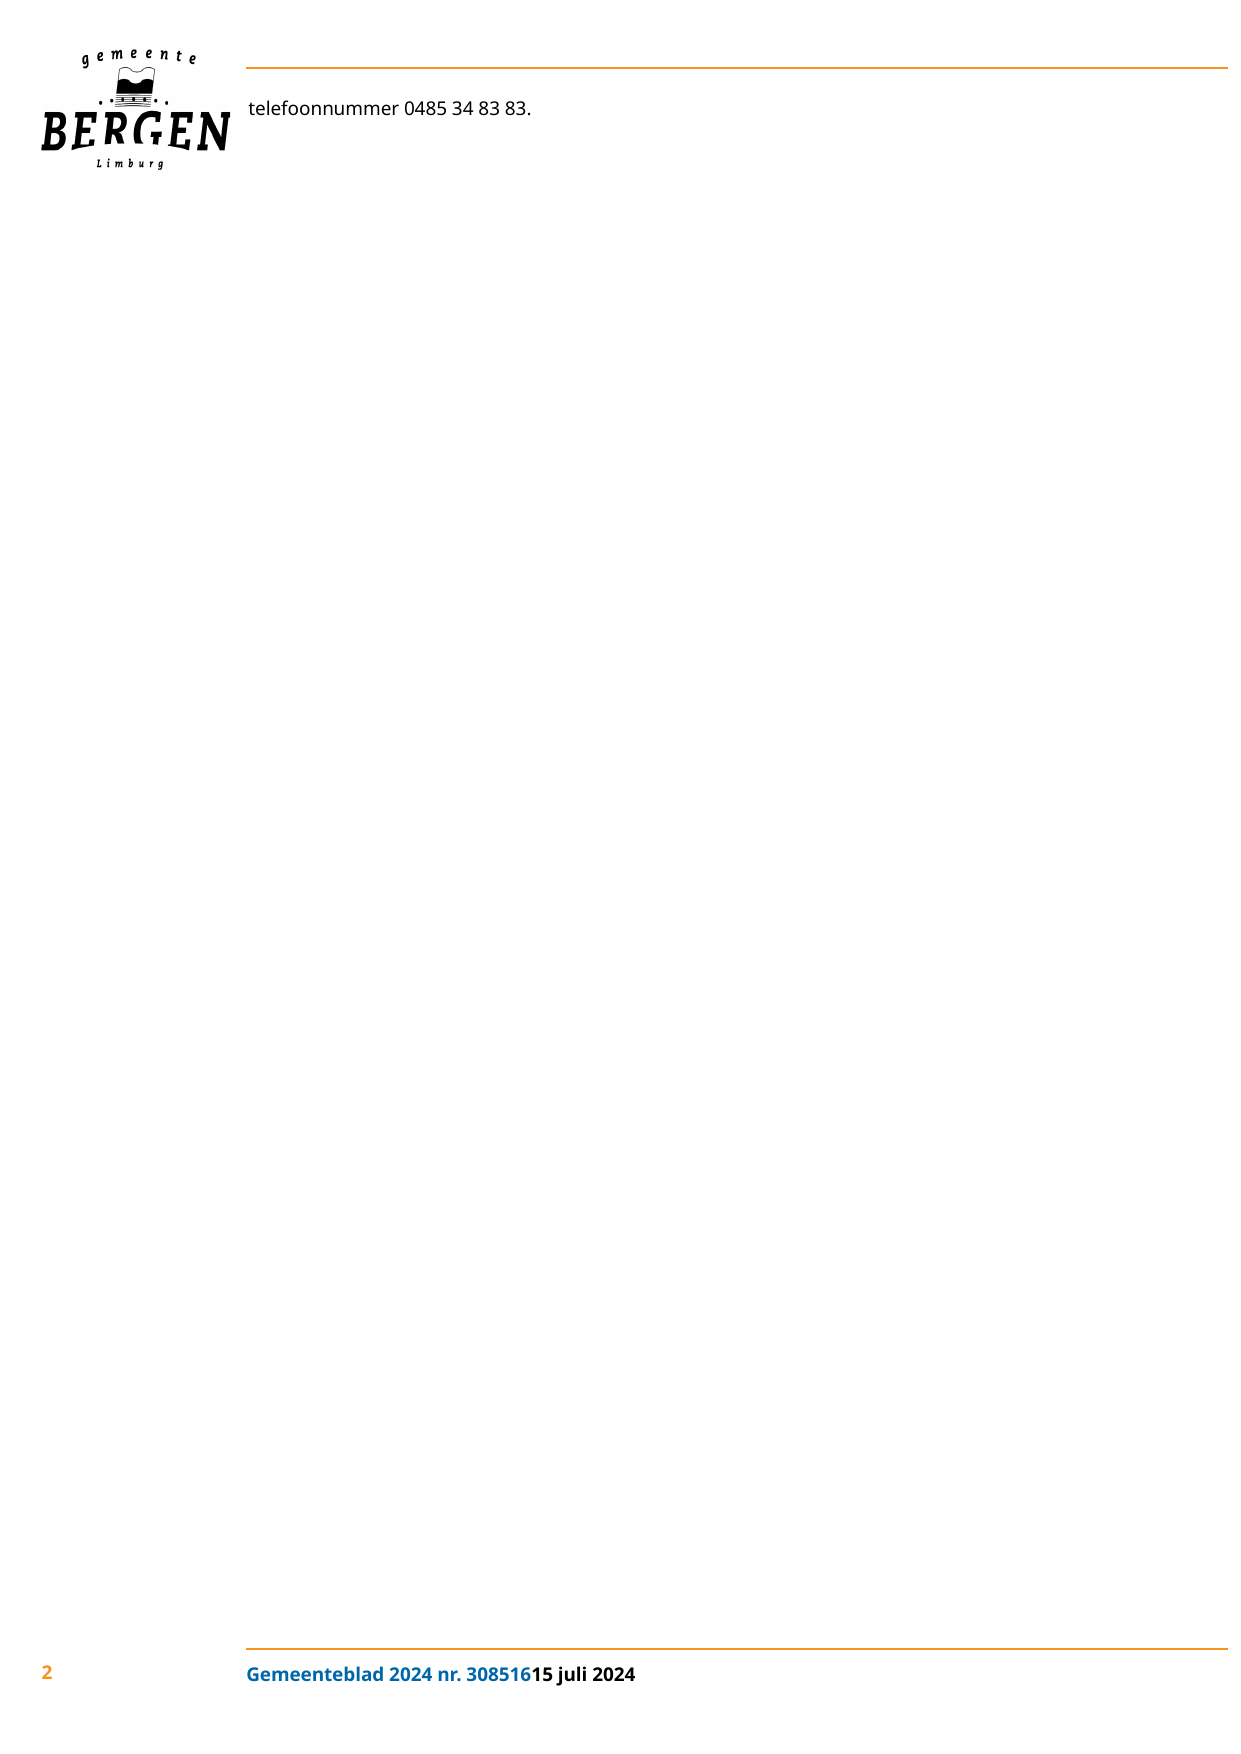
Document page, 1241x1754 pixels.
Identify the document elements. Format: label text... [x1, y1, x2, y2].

picture [41, 47, 231, 172]
text telefoonnummer 0485 34 83 83. [248, 95, 1152, 121]
